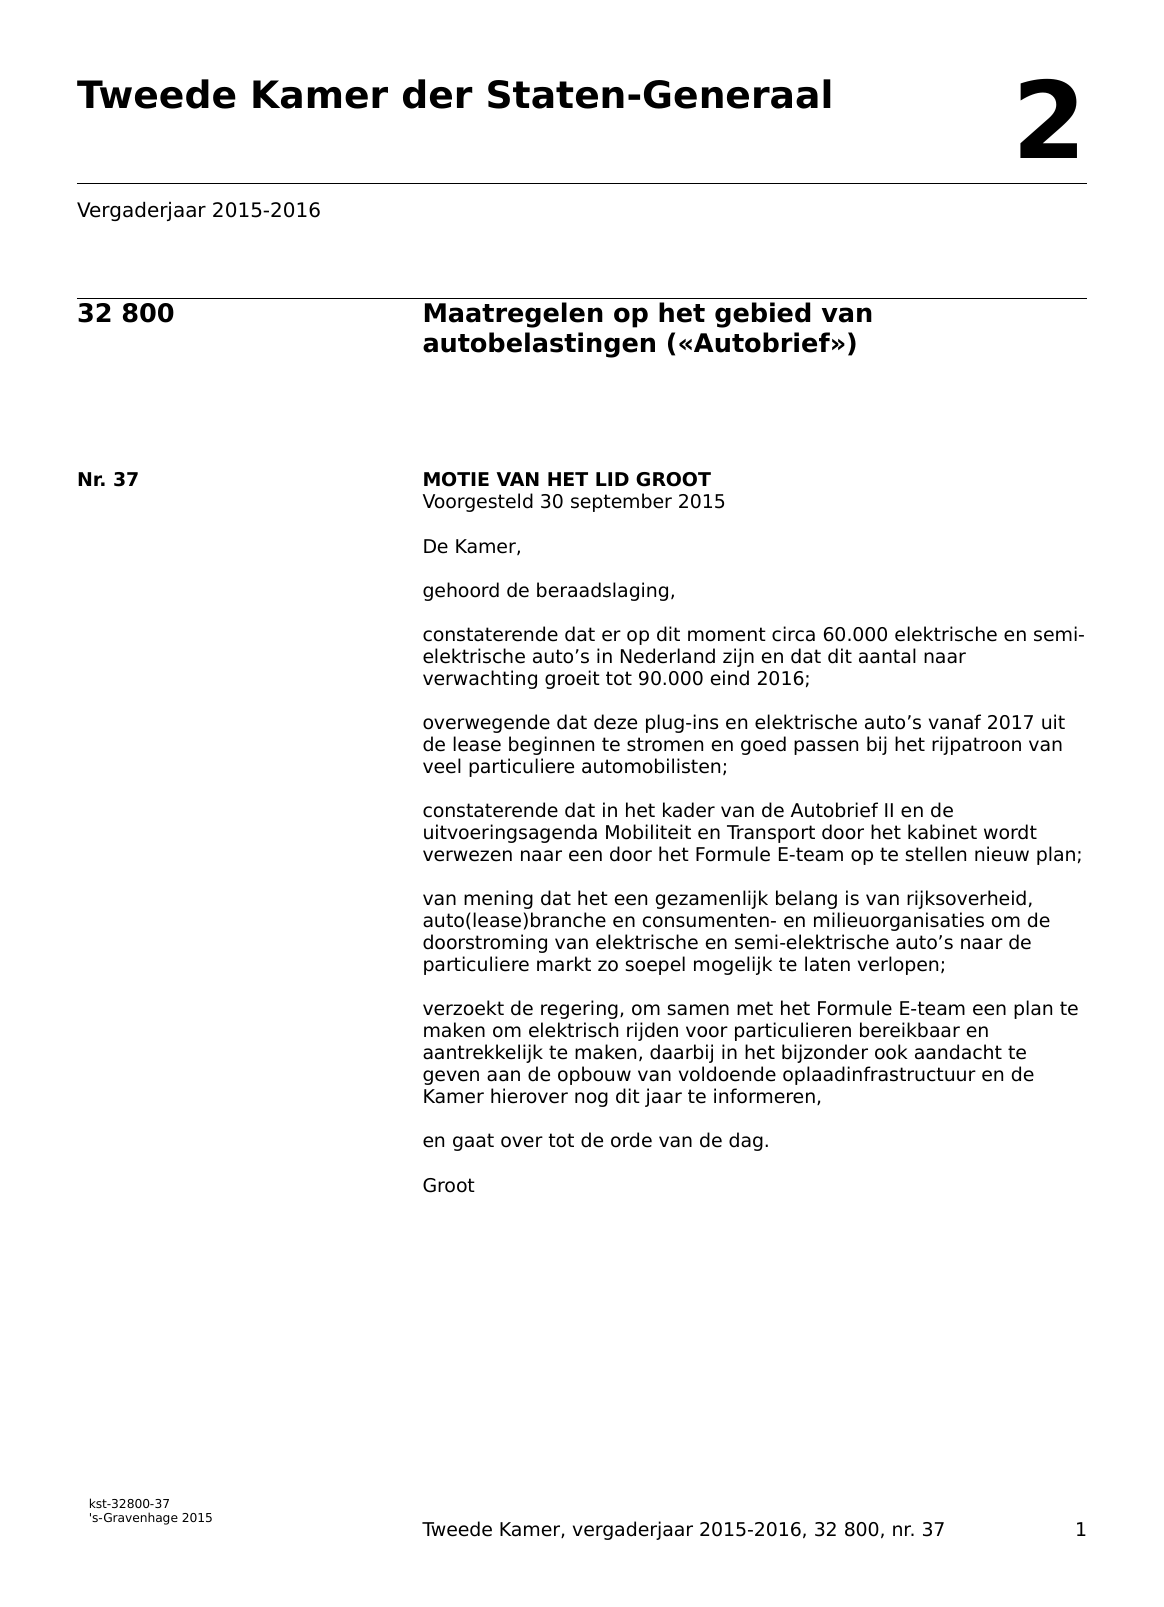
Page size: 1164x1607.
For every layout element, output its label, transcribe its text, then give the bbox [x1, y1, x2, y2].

text constaterende dat er op dit moment circa 60.000 elektrische en semi-elektrische auto’s in Nederland zijn en dat dit aantal naar verwachting groeit tot 90.000 eind 2016; [422, 624, 1087, 690]
text overwegende dat deze plug-ins en elektrische auto’s vanaf 2017 uit de lease beginnen te stromen en goed passen bij het rijpatroon van veel particuliere automobilisten; [422, 712, 1087, 778]
text De Kamer, [422, 536, 1087, 557]
text Voorgesteld 30 september 2015 [422, 491, 1087, 513]
subtitle 32 800 Maatregelen op het gebied van autobelastingen («Autobrief») [77, 299, 1087, 358]
subtitle Nr. 37 MOTIE VAN HET LID GROOT [77, 469, 1087, 491]
text constaterende dat in het kader van de Autobrief II en de uitvoeringsagenda Mobiliteit en Transport door het kabinet wordt verwezen naar een door het Formule E-team op te stellen nieuw plan; [422, 800, 1087, 866]
table_header Tweede Kamer der Staten-Generaal [77, 59, 886, 183]
text kst-32800-37 [88, 1497, 323, 1511]
text en gaat over tot de orde van de dag. [422, 1130, 1087, 1152]
text 's-Gravenhage 2015 [88, 1511, 323, 1525]
text verzoekt de regering, om samen met het Formule E-team een plan te maken om elektrisch rijden voor particulieren bereikbaar en aantrekkelijk te maken, daarbij in het bijzonder ook aandacht te geven aan de opbouw van voldoende oplaadinfrastructuur en de Kamer hierover nog dit jaar te informeren, [422, 998, 1087, 1108]
text gehoord de beraadslaging, [422, 580, 1087, 602]
table_cell Vergaderjaar 2015-2016 [77, 184, 1087, 298]
text Groot [422, 1174, 1087, 1197]
text van mening dat het een gezamenlijk belang is van rijksoverheid, auto(lease)branche en consumenten- en milieuorganisaties om de doorstroming van elektrische en semi-elektrische auto’s naar de particuliere markt zo soepel mogelijk te laten verlopen; [422, 888, 1087, 976]
table_header 2 [886, 59, 1087, 183]
